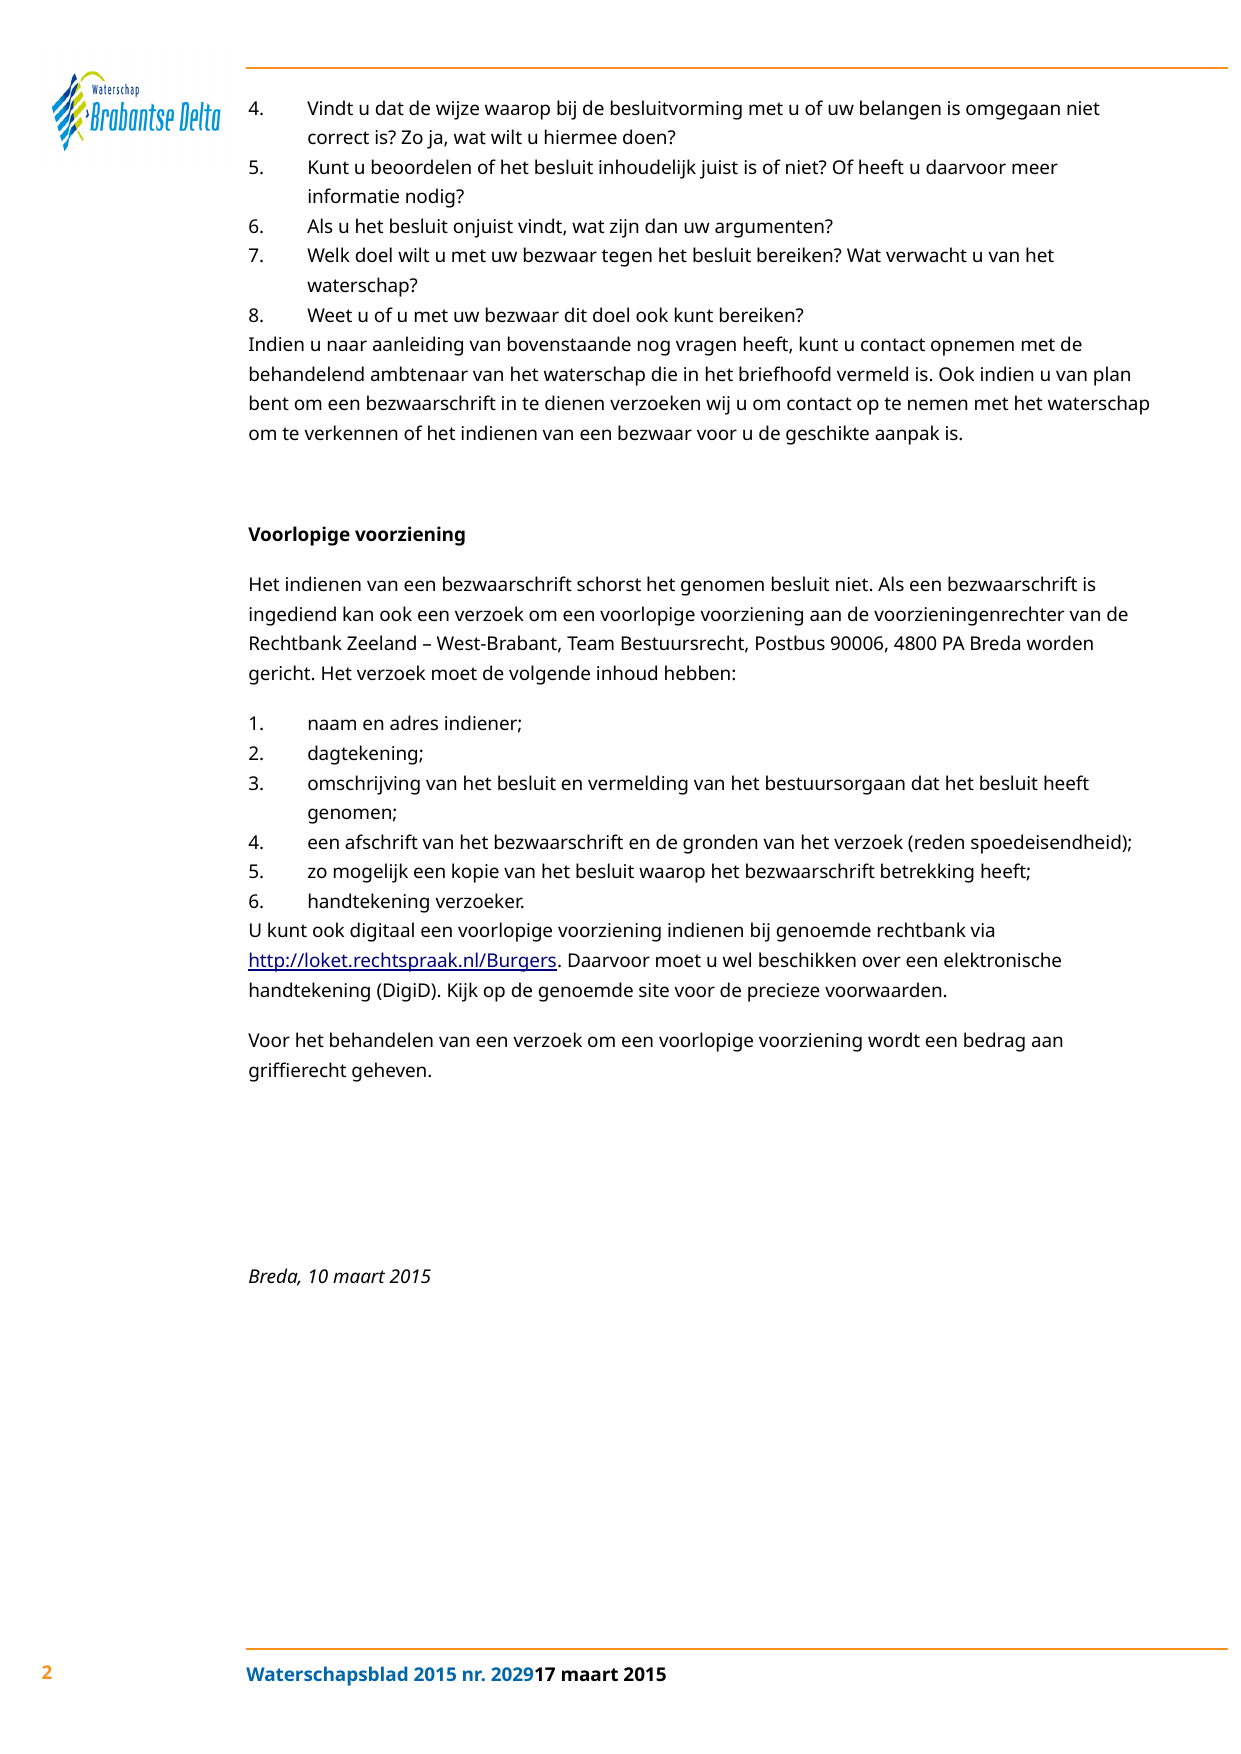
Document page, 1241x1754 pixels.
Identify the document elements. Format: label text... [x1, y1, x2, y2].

list Als u het besluit onjuist vindt, wat zijn dan uw argumenten? [248, 213, 1152, 239]
text Indien u naar aanleiding van bovenstaande nog vragen heeft, kunt u contact opnemen met de behandelend ambtenaar van het waterschap die in het briefhoofd vermeld is. Ook indien u van plan bent om een bezwaarschrift in te dienen verzoeken wij u om contact op te nemen met het waterschap om te verkennen of het indienen van een bezwaar voor u de geschikte aanpak is. [248, 331, 1152, 446]
text Voor het behandelen van een verzoek om een voorlopige voorziening wordt een bedrag aan griffierecht geheven. [248, 1027, 1152, 1083]
picture [41, 47, 231, 172]
list naam en adres indiener; [248, 711, 1152, 736]
text Het indienen van een bezwaarschrift schorst het genomen besluit niet. Als een bezwaarschrift is ingediend kan ook een verzoek om een voorlopige voorziening aan de voorzieningenrechter van de Rechtbank Zeeland – West-Brabant, Team Bestuursrecht, Postbus 90006, 4800 PA Breda worden gericht. Het verzoek moet de volgende inhoud hebben: [248, 571, 1152, 686]
list een afschrift van het bezwaarschrift en de gronden van het verzoek (reden spoedeisendheid); [248, 829, 1152, 855]
text Voorlopige voorziening [248, 521, 1152, 547]
list Kunt u beoordelen of het besluit inhoudelijk juist is of niet? Of heeft u daarvoor meer informatie nodig? [248, 154, 1152, 209]
list omschrijving van het besluit en vermelding van het bestuursorgaan dat het besluit heeft genomen; [248, 770, 1152, 825]
list Vindt u dat de wijze waarop bij de besluitvorming met u of uw belangen is omgegaan niet correct is? Zo ja, wat wilt u hiermee doen? [248, 95, 1152, 150]
list zo mogelijk een kopie van het besluit waarop het bezwaarschrift betrekking heeft; [248, 858, 1152, 884]
list dagtekening; [248, 740, 1152, 766]
text Breda, 10 maart 2015 [248, 1263, 1152, 1289]
list Weet u of u met uw bezwaar dit doel ook kunt bereiken? [248, 302, 1152, 328]
list handtekening verzoeker. [248, 888, 1152, 914]
text U kunt ook digitaal een voorlopige voorziening indienen bij genoemde rechtbank via http://loket.rechtspraak.nl/Burgers. Daarvoor moet u wel beschikken over een elektronische handtekening (DigiD). Kijk op de genoemde site voor de precieze voorwaarden. [248, 918, 1152, 1003]
list Welk doel wilt u met uw bezwaar tegen het besluit bereiken? Wat verwacht u van het waterschap? [248, 243, 1152, 298]
